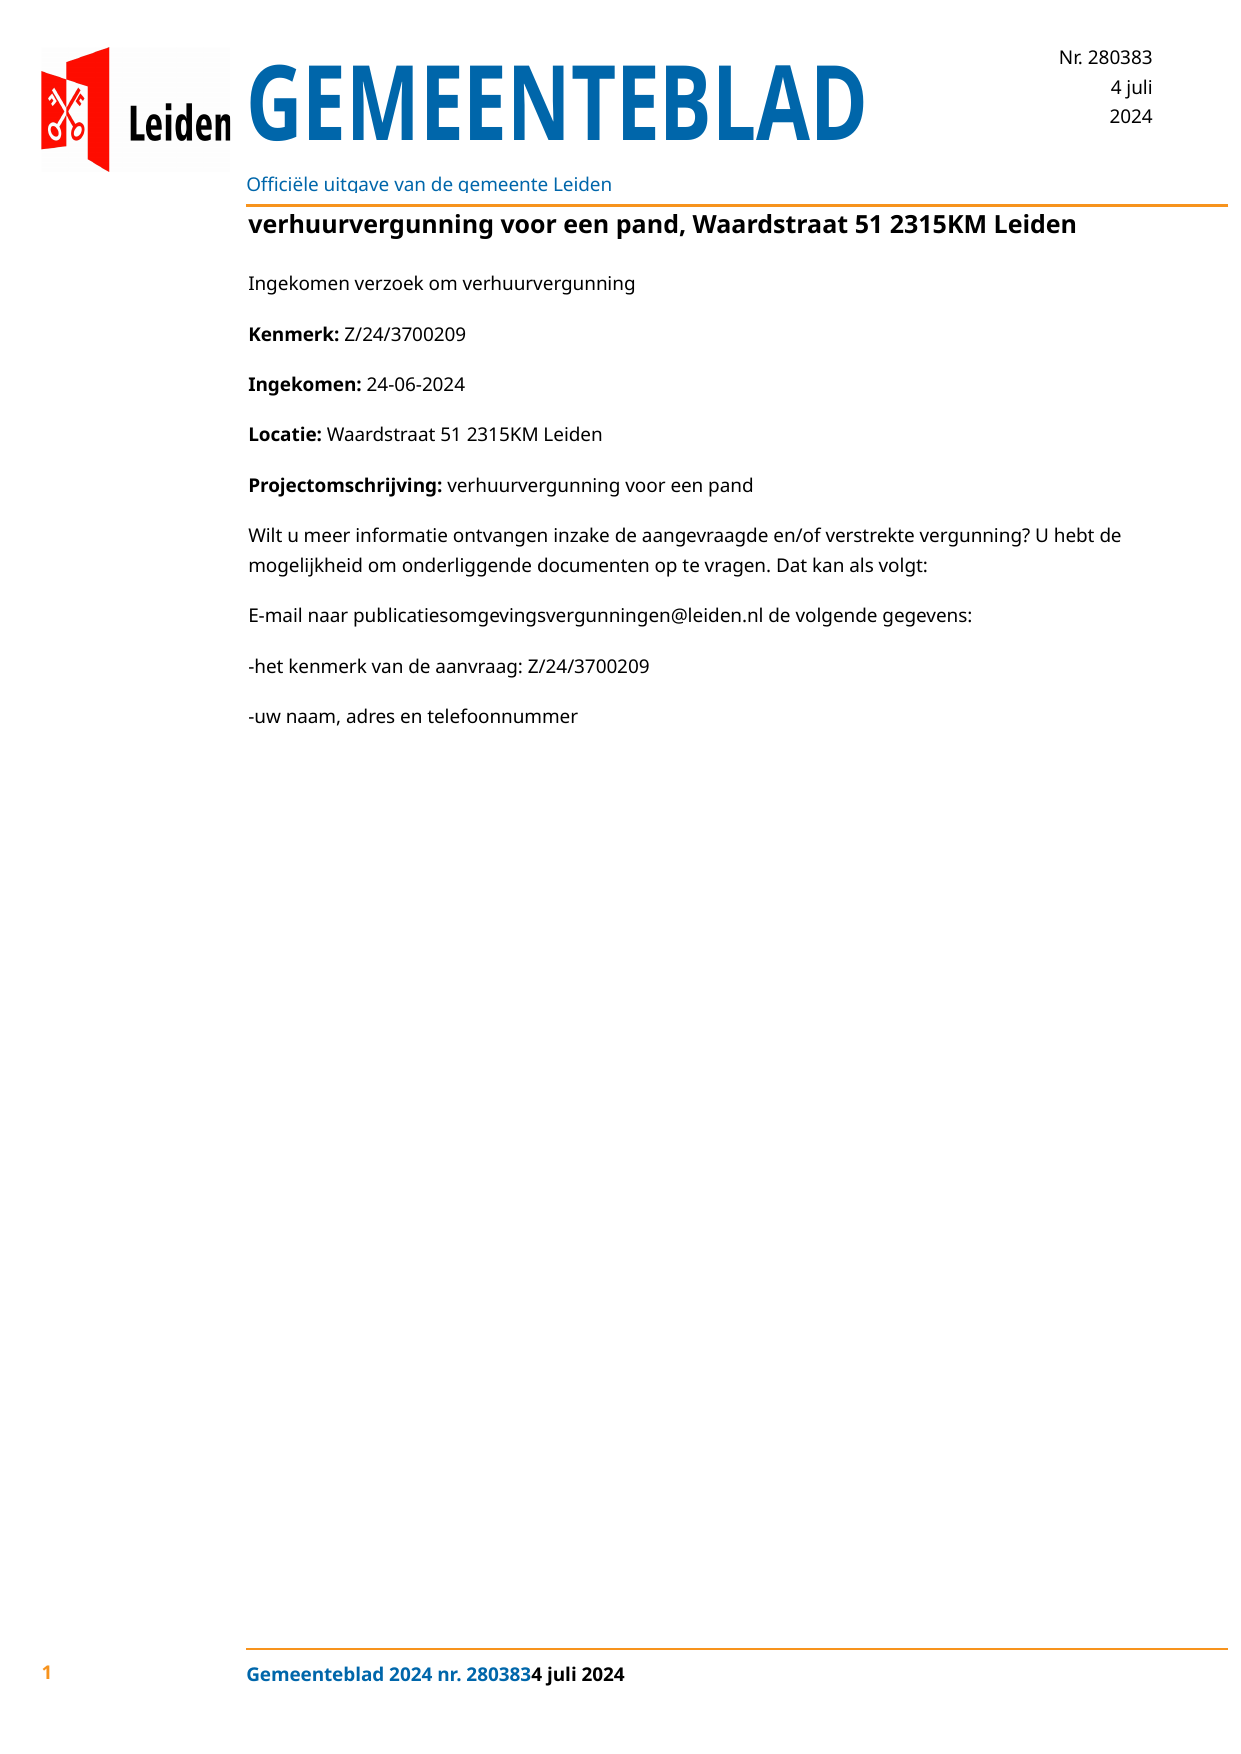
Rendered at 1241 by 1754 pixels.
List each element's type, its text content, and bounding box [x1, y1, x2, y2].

text E-mail naar publicatiesomgevingsvergunningen@leiden.nl de volgende gegevens: [248, 602, 1152, 628]
text Locatie: Waardstraat 51 2315KM Leiden [248, 422, 1152, 447]
text Projectomschrijving: verhuurvergunning voor een pand [248, 472, 1152, 498]
text Wilt u meer informatie ontvangen inzake de aangevraagde en/of verstrekte vergunning? U hebt de mogelijkheid om onderliggende documenten op te vragen. Dat kan als volgt: [248, 522, 1152, 578]
text Kenmerk: Z/24/3700209 [248, 321, 1152, 346]
text -het kenmerk van de aanvraag: Z/24/3700209 [248, 653, 1152, 678]
text -uw naam, adres en telefoonnummer [248, 703, 1152, 729]
text Ingekomen verzoek om verhuurvergunning [248, 270, 1152, 296]
text Ingekomen: 24-06-2024 [248, 371, 1152, 397]
text verhuurvergunning voor een pand, Waardstraat 51 2315KM Leiden [248, 207, 1152, 241]
picture [41, 47, 231, 172]
